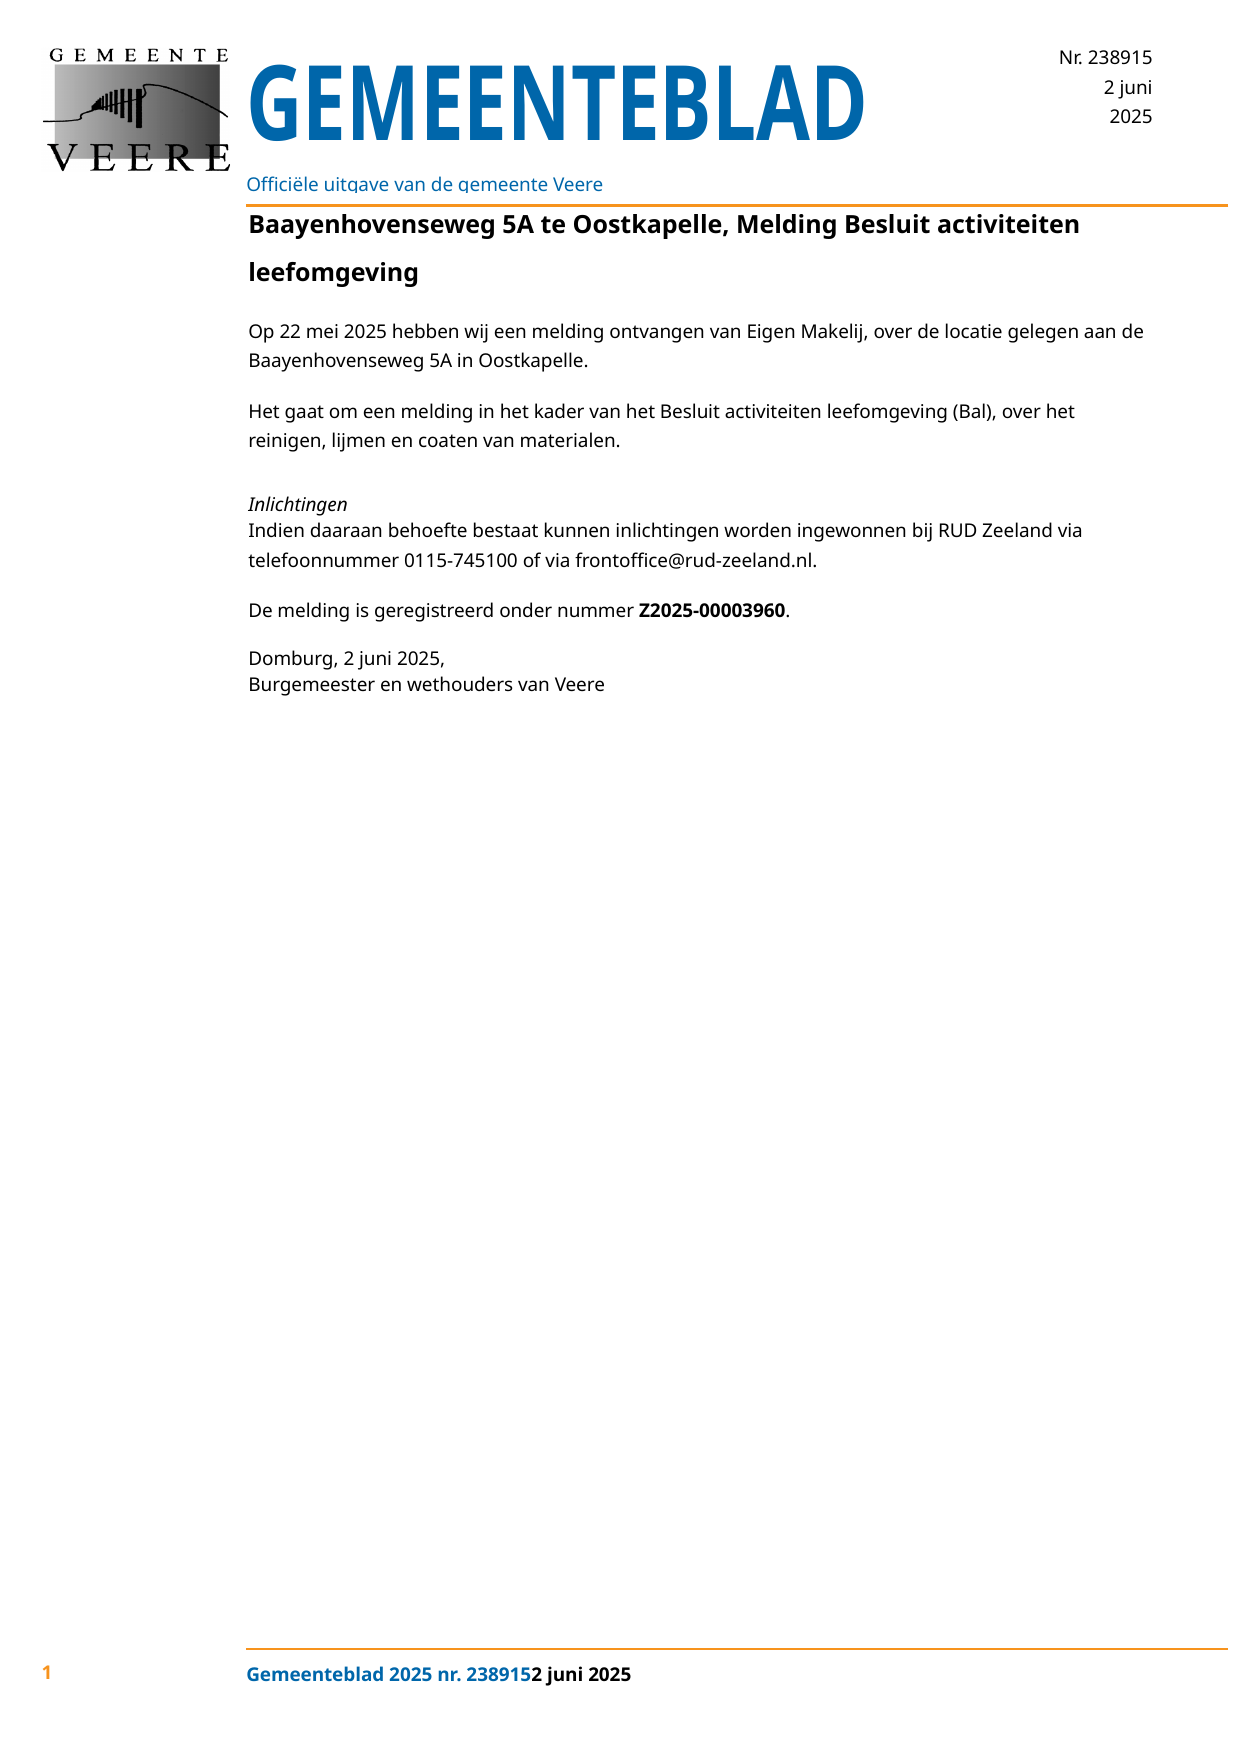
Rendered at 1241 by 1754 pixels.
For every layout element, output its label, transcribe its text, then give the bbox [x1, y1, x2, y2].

text Burgemeester en wethouders van Veere [248, 671, 1152, 696]
text Domburg, 2 juni 2025, [248, 645, 1152, 671]
text Inlichtingen [248, 491, 1152, 517]
text Het gaat om een melding in het kader van het Besluit activiteiten leefomgeving (Bal), over het reinigen, lijmen en coaten van materialen. [248, 398, 1152, 453]
text Indien daaraan behoefte bestaat kunnen inlichtingen worden ingewonnen bij RUD Zeeland via telefoonnummer 0115-745100 of via frontoffice@rud-zeeland.nl. [248, 517, 1152, 572]
text Op 22 mei 2025 hebben wij een melding ontvangen van Eigen Makelij, over de locatie gelegen aan de Baayenhovenseweg 5A in Oostkapelle. [248, 318, 1152, 373]
picture [41, 47, 231, 172]
text Baayenhovenseweg 5A te Oostkapelle, Melding Besluit activiteiten leefomgeving [248, 207, 1152, 288]
text De melding is geregistreerd onder nummer Z2025-00003960. [248, 597, 1152, 623]
